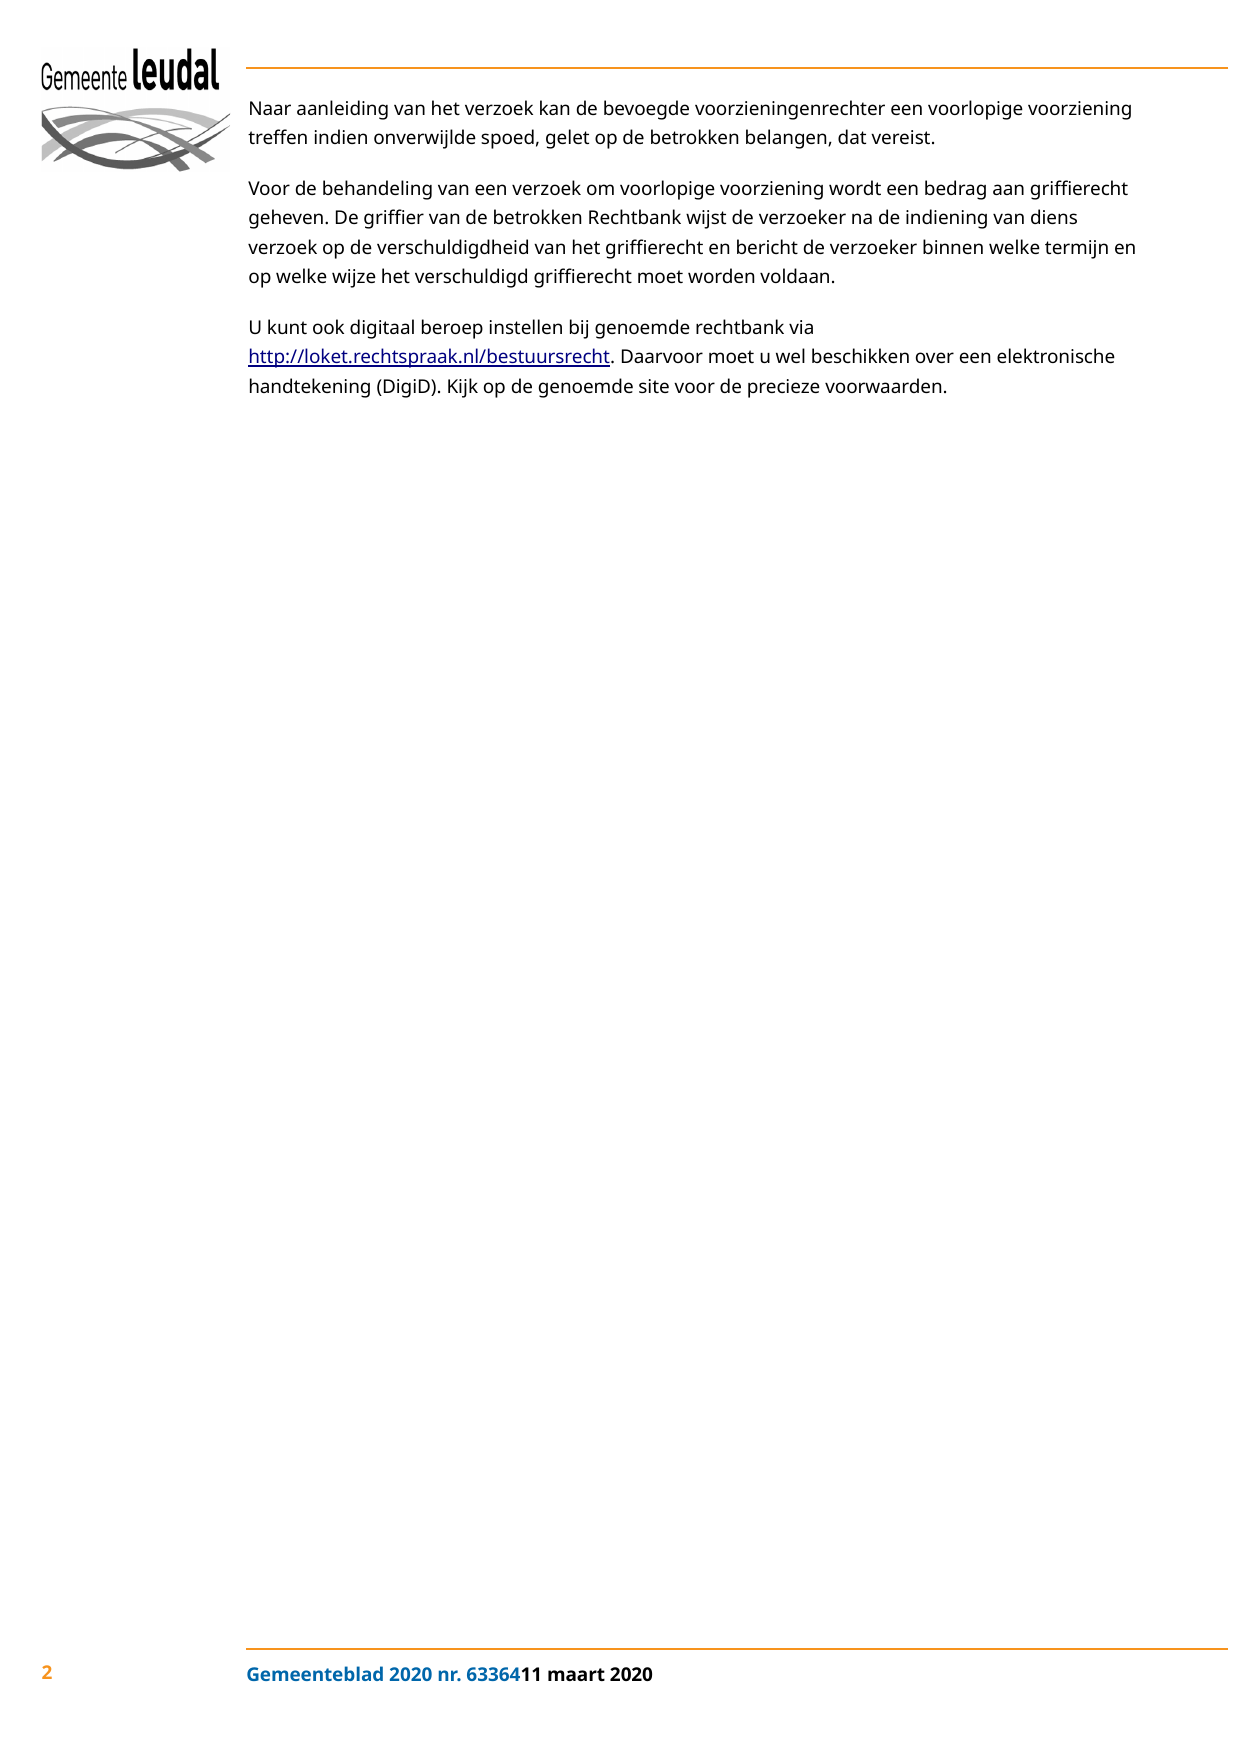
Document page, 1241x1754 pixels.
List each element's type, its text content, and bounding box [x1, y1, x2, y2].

text U kunt ook digitaal beroep instellen bij genoemde rechtbank via http://loket.rechtspraak.nl/bestuursrecht. Daarvoor moet u wel beschikken over een elektronische handtekening (DigiD). Kijk op de genoemde site voor de precieze voorwaarden. [248, 314, 1152, 399]
picture [41, 47, 231, 172]
text Voor de behandeling van een verzoek om voorlopige voorziening wordt een bedrag aan griffierecht geheven. De griffier van de betrokken Rechtbank wijst de verzoeker na de indiening van diens verzoek op de verschuldigdheid van het griffierecht en bericht de verzoeker binnen welke termijn en op welke wijze het verschuldigd griffierecht moet worden voldaan. [248, 175, 1152, 289]
text Naar aanleiding van het verzoek kan de bevoegde voorzieningenrechter een voorlopige voorziening treffen indien onverwijlde spoed, gelet op de betrokken belangen, dat vereist. [248, 95, 1152, 150]
